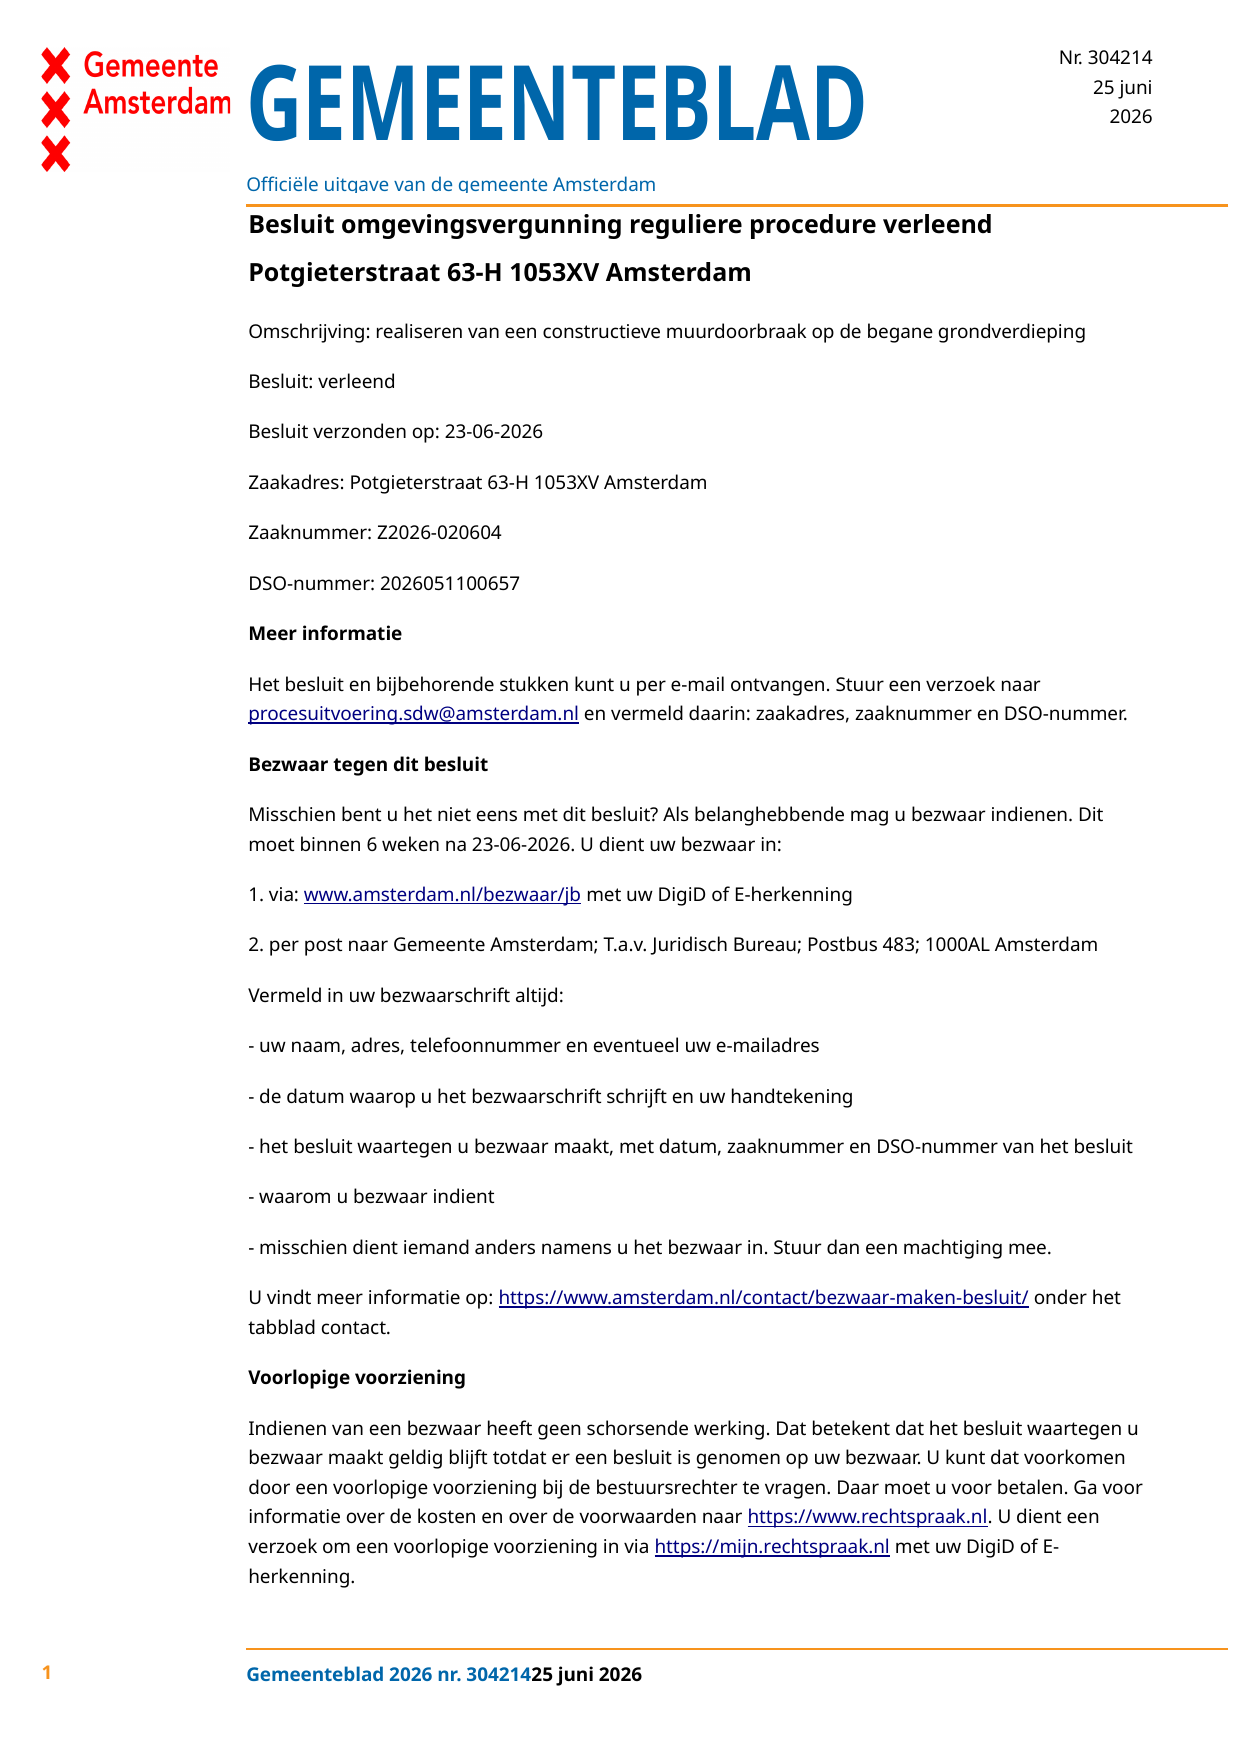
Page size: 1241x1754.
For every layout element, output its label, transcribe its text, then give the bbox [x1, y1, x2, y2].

text Besluit omgevingsvergunning reguliere procedure verleend Potgieterstraat 63-H 1053XV Amsterdam [248, 207, 1152, 288]
text U vindt meer informatie op: https://www.amsterdam.nl/contact/bezwaar-maken-besluit/ onder het tabblad contact. [248, 1284, 1152, 1340]
text Meer informatie [248, 620, 1152, 646]
text - het besluit waartegen u bezwaar maakt, met datum, zaaknummer en DSO-nummer van het besluit [248, 1133, 1152, 1159]
text - uw naam, adres, telefoonnummer en eventueel uw e-mailadres [248, 1032, 1152, 1058]
text - waarom u bezwaar indient [248, 1184, 1152, 1209]
text 2. per post naar Gemeente Amsterdam; T.a.v. Juridisch Bureau; Postbus 483; 1000AL Amsterdam [248, 932, 1152, 957]
text Besluit verzonden op: 23-06-2026 [248, 419, 1152, 444]
picture [41, 47, 231, 172]
text Misschien bent u het niet eens met dit besluit? Als belanghebbende mag u bezwaar indienen. Dit moet binnen 6 weken na 23-06-2026. U dient uw bezwaar in: [248, 801, 1152, 857]
text Voorlopige voorziening [248, 1364, 1152, 1390]
text Bezwaar tegen dit besluit [248, 751, 1152, 777]
text 1. via: www.amsterdam.nl/bezwaar/jb met uw DigiD of E-herkenning [248, 881, 1152, 907]
text Het besluit en bijbehorende stukken kunt u per e-mail ontvangen. Stuur een verzoek naar procesuitvoering.sdw@amsterdam.nl en vermeld daarin: zaakadres, zaaknummer en DSO-nummer. [248, 671, 1152, 726]
text - de datum waarop u het bezwaarschrift schrijft en uw handtekening [248, 1083, 1152, 1109]
text Indienen van een bezwaar heeft geen schorsende werking. Dat betekent dat het besluit waartegen u bezwaar maakt geldig blijft totdat er een besluit is genomen op uw bezwaar. U kunt dat voorkomen door een voorlopige voorziening bij de bestuursrechter te vragen. Daar moet u voor betalen. Ga voor informatie over de kosten en over de voorwaarden naar https://www.rechtspraak.nl. U dient een verzoek om een voorlopige voorziening in via https://mijn.rechtspraak.nl met uw DigiD of E-herkenning. [248, 1415, 1152, 1589]
text Omschrijving: realiseren van een constructieve muurdoorbraak op de begane grondverdieping [248, 318, 1152, 344]
text Zaaknummer: Z2026-020604 [248, 519, 1152, 545]
text Besluit: verleend [248, 368, 1152, 394]
text Vermeld in uw bezwaarschrift altijd: [248, 982, 1152, 1008]
text - misschien dient iemand anders namens u het bezwaar in. Stuur dan een machtiging mee. [248, 1234, 1152, 1260]
text DSO-nummer: 2026051100657 [248, 570, 1152, 596]
text Zaakadres: Potgieterstraat 63-H 1053XV Amsterdam [248, 469, 1152, 495]
